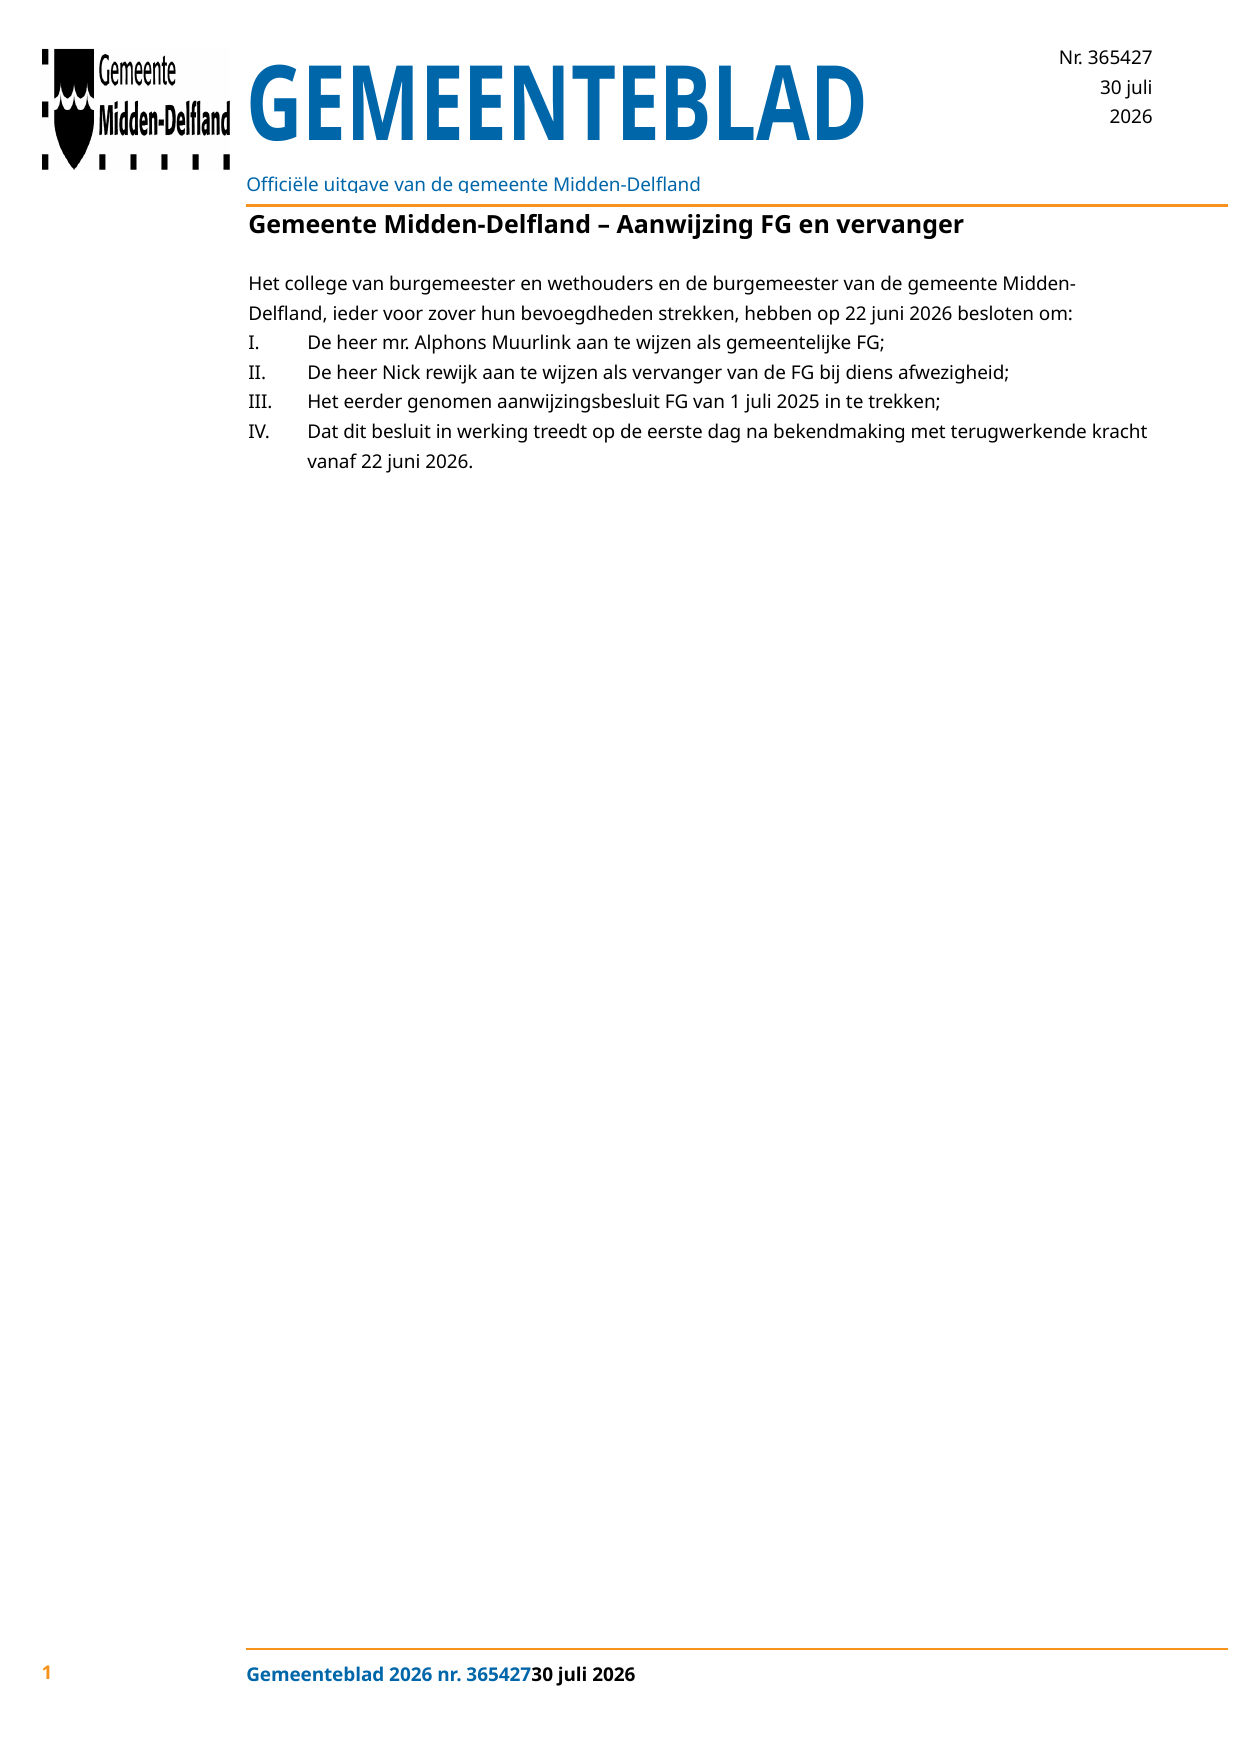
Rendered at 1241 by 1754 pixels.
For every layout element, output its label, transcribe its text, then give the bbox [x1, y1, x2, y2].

list Het eerder genomen aanwijzingsbesluit FG van 1 juli 2025 in te trekken; [248, 389, 1152, 414]
text Het college van burgemeester en wethouders en de burgemeester van de gemeente Midden-Delfland, ieder voor zover hun bevoegdheden strekken, hebben op 22 juni 2026 besloten om: [248, 270, 1152, 326]
text Gemeente Midden-Delfland – Aanwijzing FG en vervanger [248, 207, 1152, 241]
list De heer Nick rewijk aan te wijzen als vervanger van de FG bij diens afwezigheid; [248, 359, 1152, 385]
picture [41, 47, 231, 172]
list Dat dit besluit in werking treedt op de eerste dag na bekendmaking met terugwerkende kracht vanaf 22 juni 2026. [248, 418, 1152, 473]
list De heer mr. Alphons Muurlink aan te wijzen als gemeentelijke FG; [248, 329, 1152, 355]
